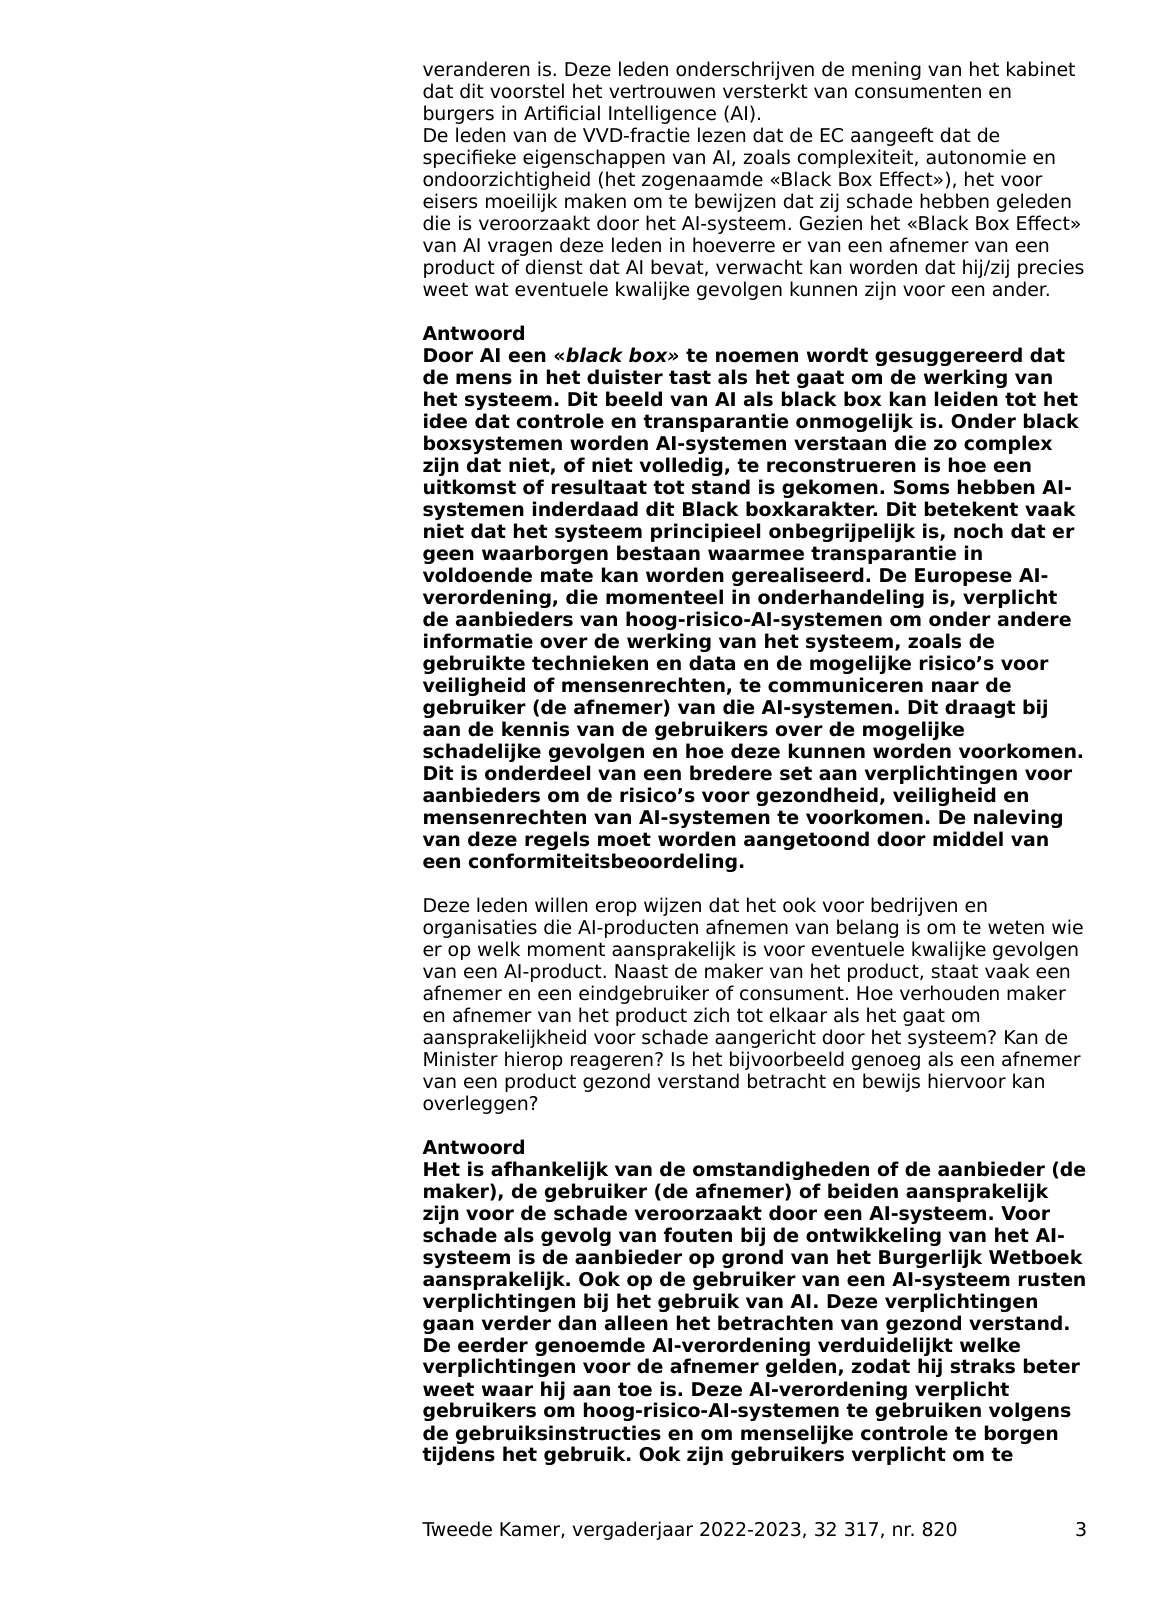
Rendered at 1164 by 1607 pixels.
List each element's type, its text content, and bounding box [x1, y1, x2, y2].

text veranderen is. Deze leden onderschrijven de mening van het kabinet dat dit voorstel het vertrouwen versterkt van consumenten en burgers in Artificial Intelligence (AI). [422, 59, 1087, 125]
text De leden van de VVD-fractie lezen dat de EC aangeeft dat de specifieke eigenschappen van AI, zoals complexiteit, autonomie en ondoorzichtigheid (het zogenaamde «Black Box Effect»), het voor eisers moeilijk maken om te bewijzen dat zij schade hebben geleden die is veroorzaakt door het AI-systeem. Gezien het «Black Box Effect» van AI vragen deze leden in hoeverre er van een afnemer van een product of dienst dat AI bevat, verwacht kan worden dat hij/zij precies weet wat eventuele kwalijke gevolgen kunnen zijn voor een ander. [422, 125, 1087, 301]
text Het is afhankelijk van de omstandigheden of de aanbieder (de maker), de gebruiker (de afnemer) of beiden aansprakelijk zijn voor de schade veroorzaakt door een AI-systeem. Voor schade als gevolg van fouten bij de ontwikkeling van het AI-systeem is de aanbieder op grond van het Burgerlijk Wetboek aansprakelijk. Ook op de gebruiker van een AI-systeem rusten verplichtingen bij het gebruik van AI. Deze verplichtingen gaan verder dan alleen het betrachten van gezond verstand. De eerder genoemde AI-verordening verduidelijkt welke verplichtingen voor de afnemer gelden, zodat hij straks beter weet waar hij aan toe is. Deze AI-verordening verplicht gebruikers om hoog-risico-AI-systemen te gebruiken volgens de gebruiksinstructies en om menselijke controle te borgen tijdens het gebruik. Ook zijn gebruikers verplicht om te [422, 1159, 1087, 1466]
text Door AI een «black box» te noemen wordt gesuggereerd dat de mens in het duister tast als het gaat om de werking van het systeem. Dit beeld van AI als black box kan leiden tot het idee dat controle en transparantie onmogelijk is. Onder black boxsystemen worden AI-systemen verstaan die zo complex zijn dat niet, of niet volledig, te reconstrueren is hoe een uitkomst of resultaat tot stand is gekomen. Soms hebben AI-systemen inderdaad dit Black boxkarakter. Dit betekent vaak niet dat het systeem principieel onbegrijpelijk is, noch dat er geen waarborgen bestaan waarmee transparantie in voldoende mate kan worden gerealiseerd. De Europese AI-verordening, die momenteel in onderhandeling is, verplicht de aanbieders van hoog-risico-AI-systemen om onder andere informatie over de werking van het systeem, zoals de gebruikte technieken en data en de mogelijke risico’s voor veiligheid of mensenrechten, te communiceren naar de gebruiker (de afnemer) van die AI-systemen. Dit draagt bij aan de kennis van de gebruikers over de mogelijke schadelijke gevolgen en hoe deze kunnen worden voorkomen. Dit is onderdeel van een bredere set aan verplichtingen voor aanbieders om de risico’s voor gezondheid, veiligheid en mensenrechten van AI-systemen te voorkomen. De naleving van deze regels moet worden aangetoond door middel van een conformiteitsbeoordeling. [422, 345, 1087, 872]
text Deze leden willen erop wijzen dat het ook voor bedrijven en organisaties die AI-producten afnemen van belang is om te weten wie er op welk moment aansprakelijk is voor eventuele kwalijke gevolgen van een AI-product. Naast de maker van het product, staat vaak een afnemer en een eindgebruiker of consument. Hoe verhouden maker en afnemer van het product zich tot elkaar als het gaat om aansprakelijkheid voor schade aangericht door het systeem? Kan de Minister hierop reageren? Is het bijvoorbeeld genoeg als een afnemer van een product gezond verstand betracht en bewijs hiervoor kan overleggen? [422, 895, 1087, 1114]
text Antwoord [422, 1137, 1087, 1159]
text Antwoord [422, 323, 1087, 345]
